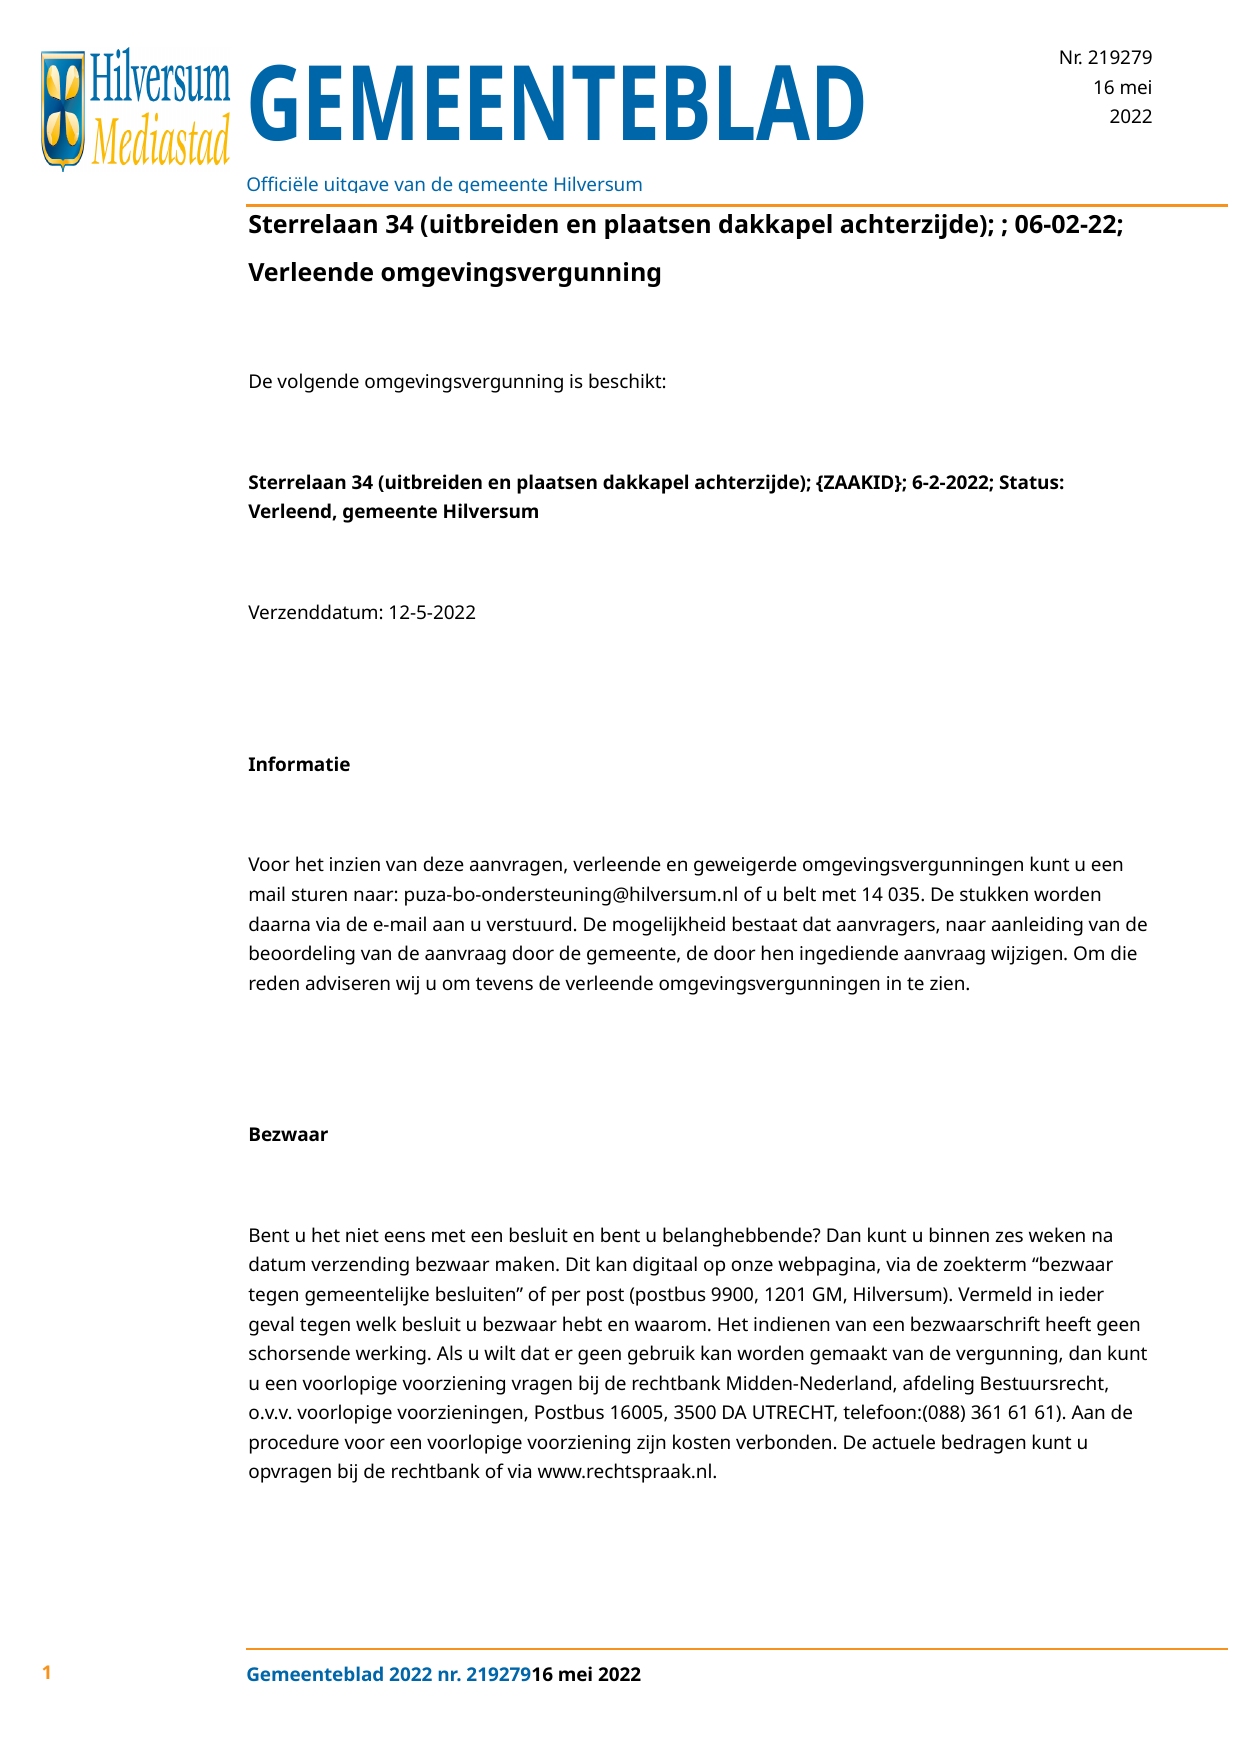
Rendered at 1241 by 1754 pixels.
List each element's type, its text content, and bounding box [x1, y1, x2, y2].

text Informatie [248, 751, 1152, 777]
text Bezwaar [248, 1121, 1152, 1147]
text Sterrelaan 34 (uitbreiden en plaatsen dakkapel achterzijde); ; 06-02-22; Verleende omgevingsvergunning [248, 207, 1152, 288]
text Bent u het niet eens met een besluit en bent u belanghebbende? Dan kunt u binnen zes weken na datum verzending bezwaar maken. Dit kan digitaal op onze webpagina, via de zoekterm “bezwaar tegen gemeentelijke besluiten” of per post (postbus 9900, 1201 GM, Hilversum). Vermeld in ieder geval tegen welk besluit u bezwaar hebt en waarom. Het indienen van een bezwaarschrift heeft geen schorsende werking. Als u wilt dat er geen gebruik kan worden gemaakt van de vergunning, dan kunt u een voorlopige voorziening vragen bij de rechtbank Midden-Nederland, afdeling Bestuursrecht, o.v.v. voorlopige voorzieningen, Postbus 16005, 3500 DA UTRECHT, telefoon:(088) 361 61 61). Aan de procedure voor een voorlopige voorziening zijn kosten verbonden. De actuele bedragen kunt u opvragen bij de rechtbank of via www.rechtspraak.nl. [248, 1222, 1152, 1484]
picture [41, 47, 231, 172]
text Verzenddatum: 12-5-2022 [248, 599, 1152, 625]
text Sterrelaan 34 (uitbreiden en plaatsen dakkapel achterzijde); {ZAAKID}; 6-2-2022; Status: Verleend, gemeente Hilversum [248, 469, 1152, 524]
text De volgende omgevingsvergunning is beschikt: [248, 368, 1152, 394]
text Voor het inzien van deze aanvragen, verleende en geweigerde omgevingsvergunningen kunt u een mail sturen naar: puza-bo-ondersteuning@hilversum.nl of u belt met 14 035. De stukken worden daarna via de e-mail aan u verstuurd. De mogelijkheid bestaat dat aanvragers, naar aanleiding van de beoordeling van de aanvraag door de gemeente, de door hen ingediende aanvraag wijzigen. Om die reden adviseren wij u om tevens de verleende omgevingsvergunningen in te zien. [248, 852, 1152, 996]
